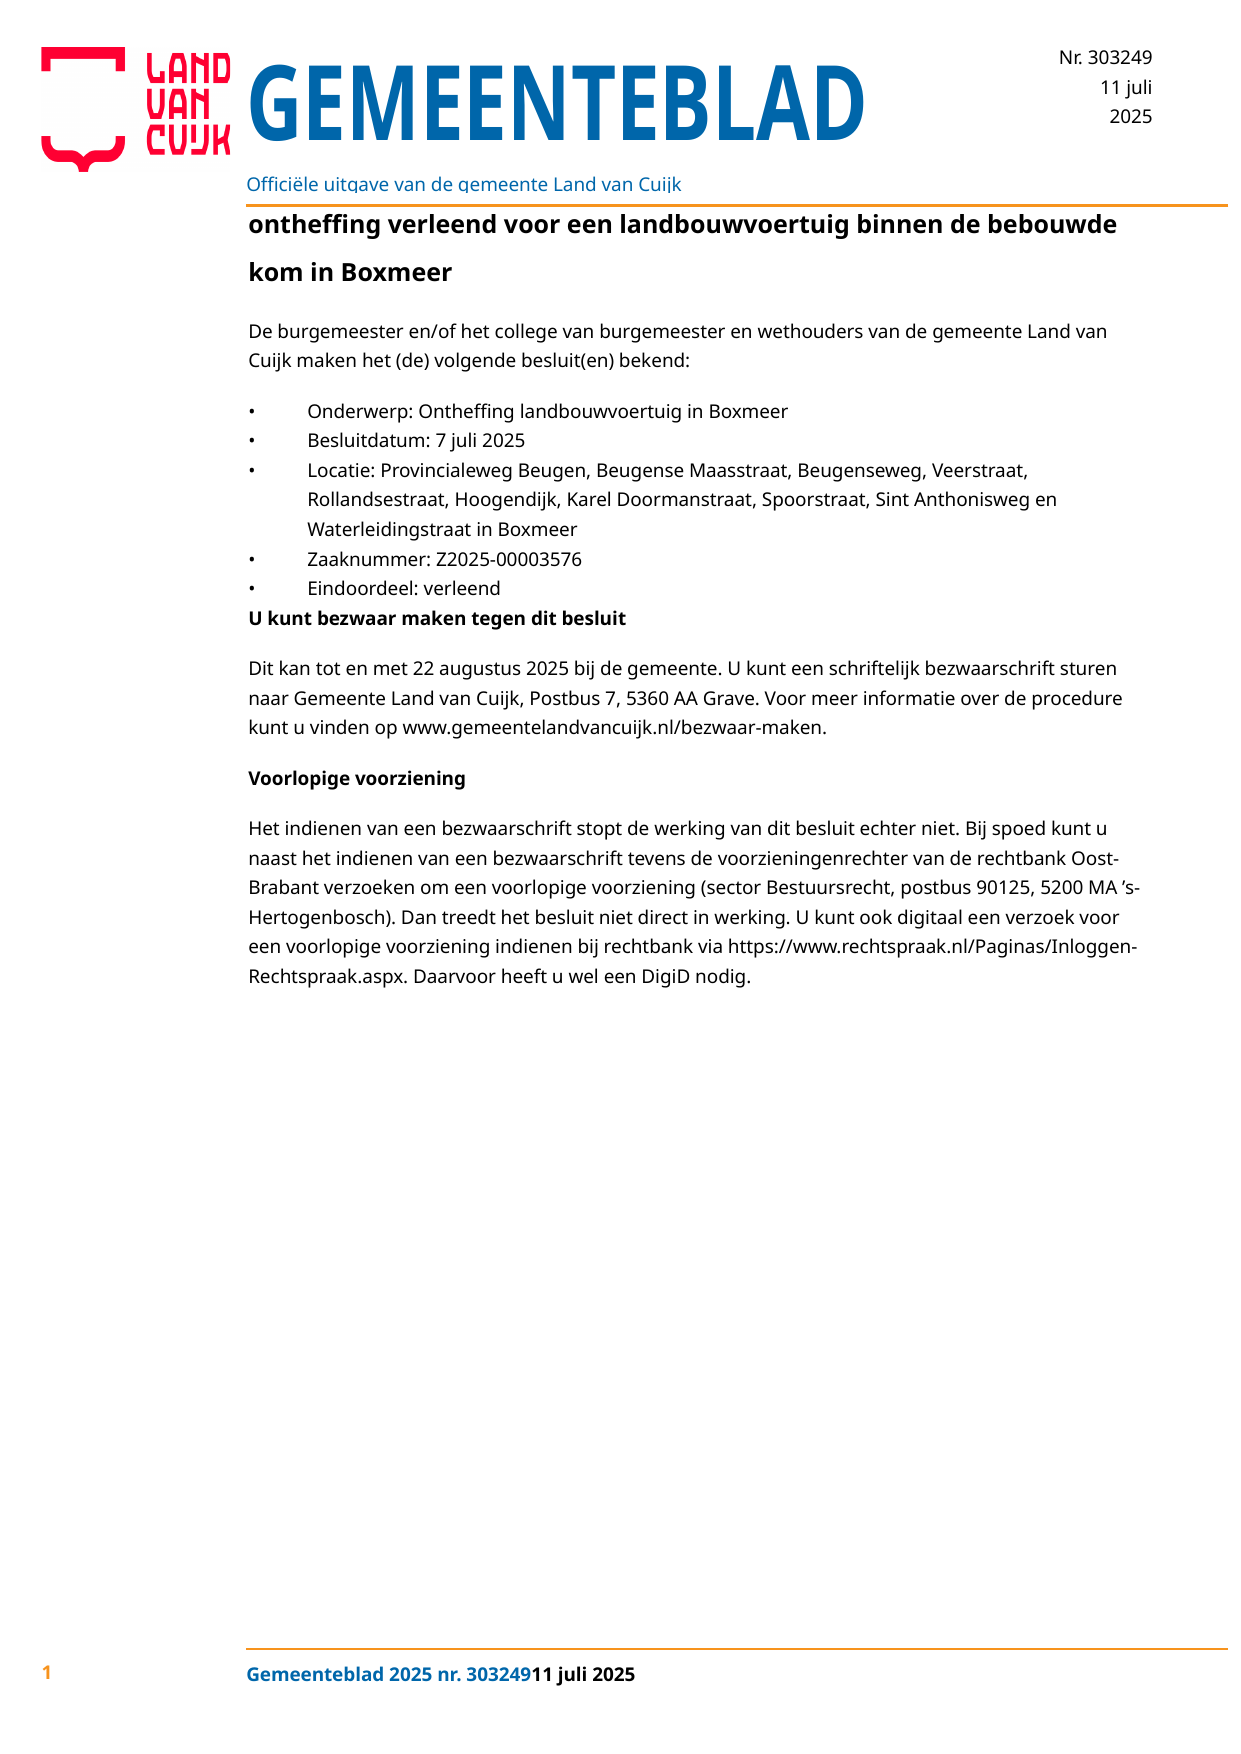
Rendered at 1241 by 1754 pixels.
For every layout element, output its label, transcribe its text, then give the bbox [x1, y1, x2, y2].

text Het indienen van een bezwaarschrift stopt de werking van dit besluit echter niet. Bij spoed kunt u naast het indienen van een bezwaarschrift tevens de voorzieningenrechter van de rechtbank Oost-Brabant verzoeken om een voorlopige voorziening (sector Bestuursrecht, postbus 90125, 5200 MA ’s-Hertogenbosch). Dan treedt het besluit niet direct in werking. U kunt ook digitaal een verzoek voor een voorlopige voorziening indienen bij rechtbank via https://www.rechtspraak.nl/Paginas/Inloggen-Rechtspraak.aspx. Daarvoor heeft u wel een DigiD nodig. [248, 815, 1152, 989]
list Locatie: Provincialeweg Beugen, Beugense Maasstraat, Beugenseweg, Veerstraat, Rollandsestraat, Hoogendijk, Karel Doormanstraat, Spoorstraat, Sint Anthonisweg en Waterleidingstraat in Boxmeer [248, 457, 1152, 542]
list Zaaknummer: Z2025-00003576 [248, 546, 1152, 572]
text De burgemeester en/of het college van burgemeester en wethouders van de gemeente Land van Cuijk maken het (de) volgende besluit(en) bekend: [248, 318, 1152, 373]
text Voorlopige voorziening [248, 765, 1152, 791]
list Eindoordeel: verleend [248, 575, 1152, 601]
list Besluitdatum: 7 juli 2025 [248, 427, 1152, 453]
text U kunt bezwaar maken tegen dit besluit [248, 605, 1152, 631]
list Onderwerp: Ontheffing landbouwvoertuig in Boxmeer [248, 398, 1152, 424]
text ontheffing verleend voor een landbouwvoertuig binnen de bebouwde kom in Boxmeer [248, 207, 1152, 288]
picture [41, 47, 231, 172]
text Dit kan tot en met 22 augustus 2025 bij de gemeente. U kunt een schriftelijk bezwaarschrift sturen naar Gemeente Land van Cuijk, Postbus 7, 5360 AA Grave. Voor meer informatie over de procedure kunt u vinden op www.gemeentelandvancuijk.nl/bezwaar-maken. [248, 655, 1152, 740]
